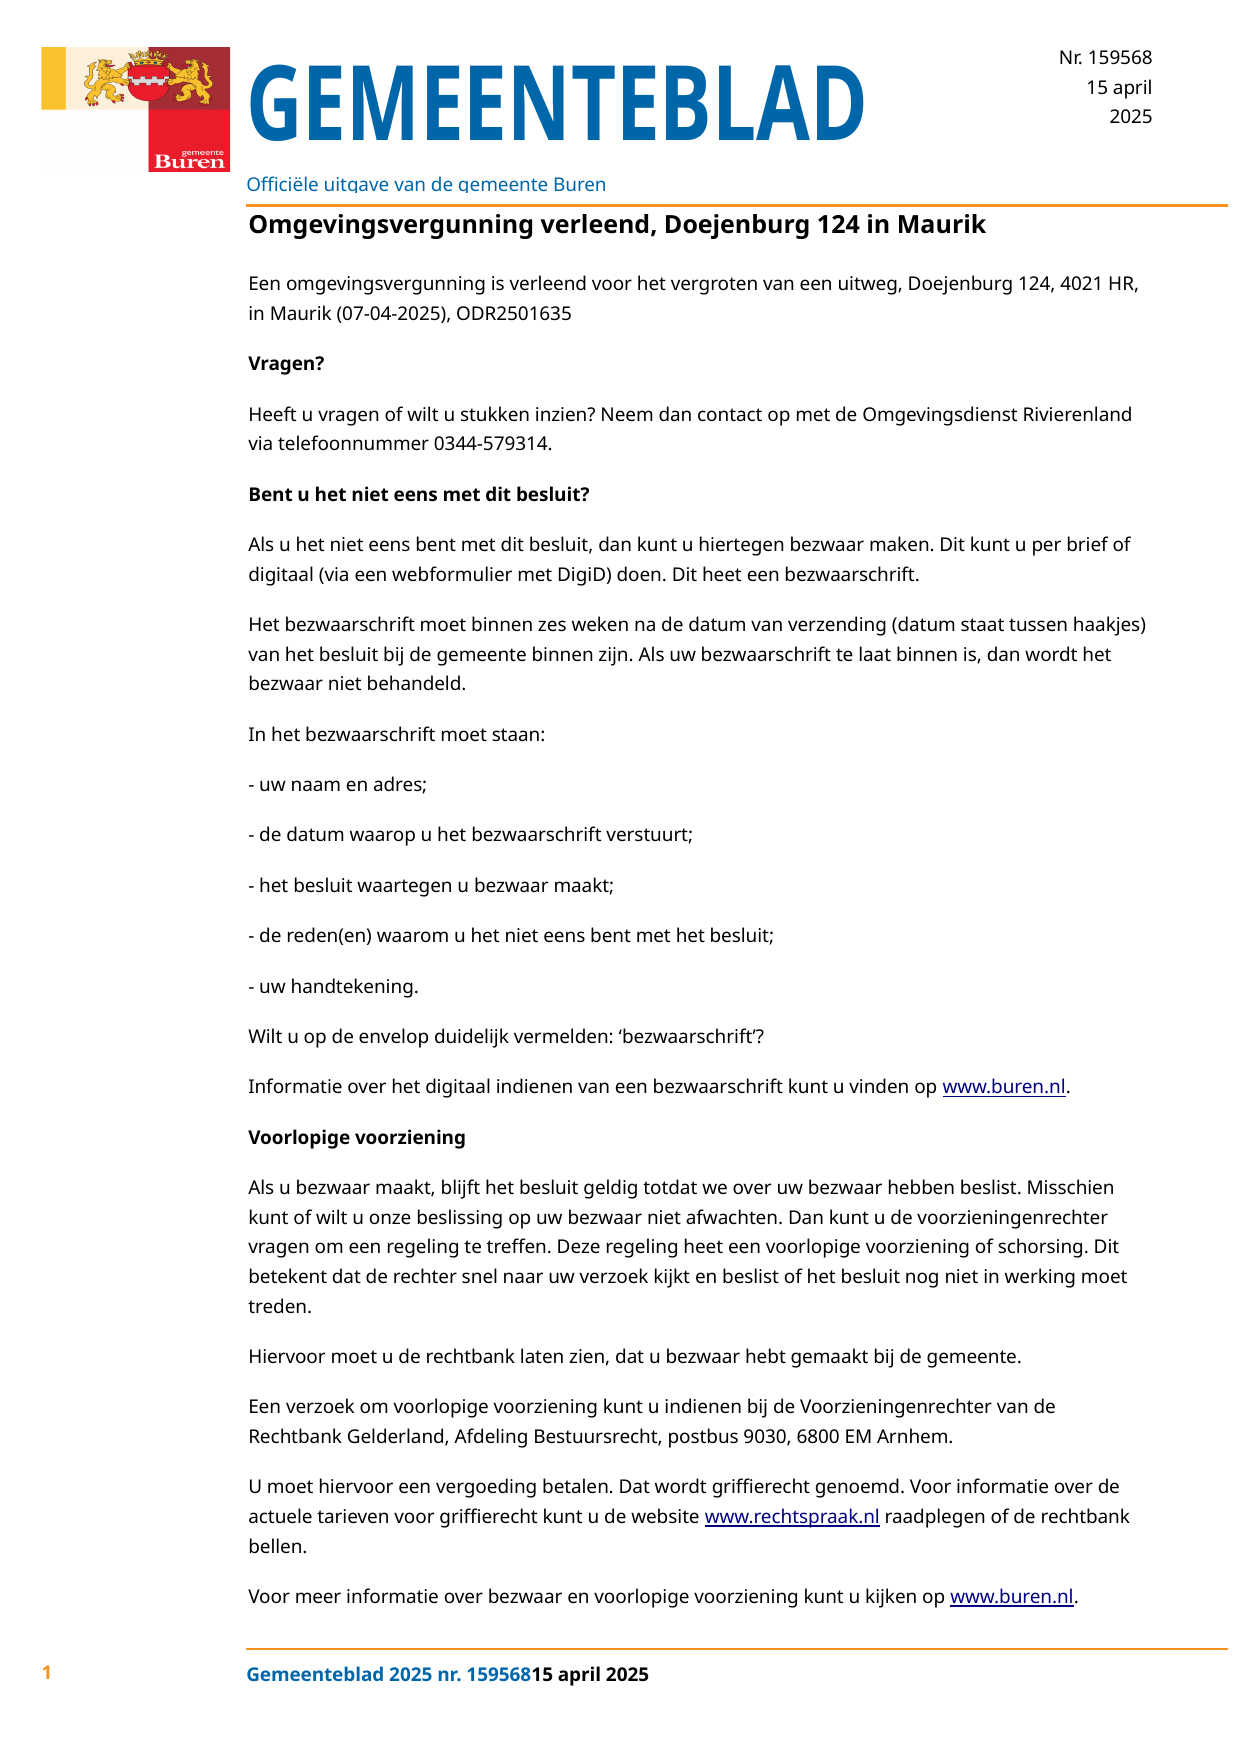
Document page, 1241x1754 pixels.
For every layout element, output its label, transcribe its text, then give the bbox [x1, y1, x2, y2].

text Bent u het niet eens met dit besluit? [248, 481, 1152, 506]
text Omgevingsvergunning verleend, Doejenburg 124 in Maurik [248, 207, 1152, 241]
text Heeft u vragen of wilt u stukken inzien? Neem dan contact op met de Omgevingsdienst Rivierenland via telefoonnummer 0344-579314. [248, 401, 1152, 456]
text U moet hiervoor een vergoeding betalen. Dat wordt griffierecht genoemd. Voor informatie over de actuele tarieven voor griffierecht kunt u de website www.rechtspraak.nl raadplegen of de rechtbank bellen. [248, 1474, 1152, 1558]
text Als u het niet eens bent met dit besluit, dan kunt u hiertegen bezwaar maken. Dit kunt u per brief of digitaal (via een webformulier met DigiD) doen. Dit heet een bezwaarschrift. [248, 531, 1152, 586]
text - uw handtekening. [248, 973, 1152, 998]
text In het bezwaarschrift moet staan: [248, 721, 1152, 746]
text - de datum waarop u het bezwaarschrift verstuurt; [248, 822, 1152, 847]
text - het besluit waartegen u bezwaar maakt; [248, 872, 1152, 898]
picture [41, 47, 231, 172]
text Het bezwaarschrift moet binnen zes weken na de datum van verzending (datum staat tussen haakjes) van het besluit bij de gemeente binnen zijn. Als uw bezwaarschrift te laat binnen is, dan wordt het bezwaar niet behandeld. [248, 611, 1152, 696]
text Hiervoor moet u de rechtbank laten zien, dat u bezwaar hebt gemaakt bij de gemeente. [248, 1343, 1152, 1369]
text Informatie over het digitaal indienen van een bezwaarschrift kunt u vinden op www.buren.nl. [248, 1074, 1152, 1099]
text Voorlopige voorziening [248, 1124, 1152, 1150]
text Vragen? [248, 350, 1152, 376]
text Voor meer informatie over bezwaar en voorlopige voorziening kunt u kijken op www.buren.nl. [248, 1583, 1152, 1609]
text Als u bezwaar maakt, blijft het besluit geldig totdat we over uw bezwaar hebben beslist. Misschien kunt of wilt u onze beslissing op uw bezwaar niet afwachten. Dan kunt u de voorzieningenrechter vragen om een regeling te treffen. Deze regeling heet een voorlopige voorziening of schorsing. Dit betekent dat de rechter snel naar uw verzoek kijkt en beslist of het besluit nog niet in werking moet treden. [248, 1174, 1152, 1318]
text - uw naam en adres; [248, 771, 1152, 797]
text Een verzoek om voorlopige voorziening kunt u indienen bij de Voorzieningenrechter van de Rechtbank Gelderland, Afdeling Bestuursrecht, postbus 9030, 6800 EM Arnhem. [248, 1394, 1152, 1449]
text Een omgevingsvergunning is verleend voor het vergroten van een uitweg, Doejenburg 124, 4021 HR, in Maurik (07-04-2025), ODR2501635 [248, 270, 1152, 326]
text - de reden(en) waarom u het niet eens bent met het besluit; [248, 922, 1152, 948]
text Wilt u op de envelop duidelijk vermelden: ‘bezwaarschrift’? [248, 1023, 1152, 1049]
